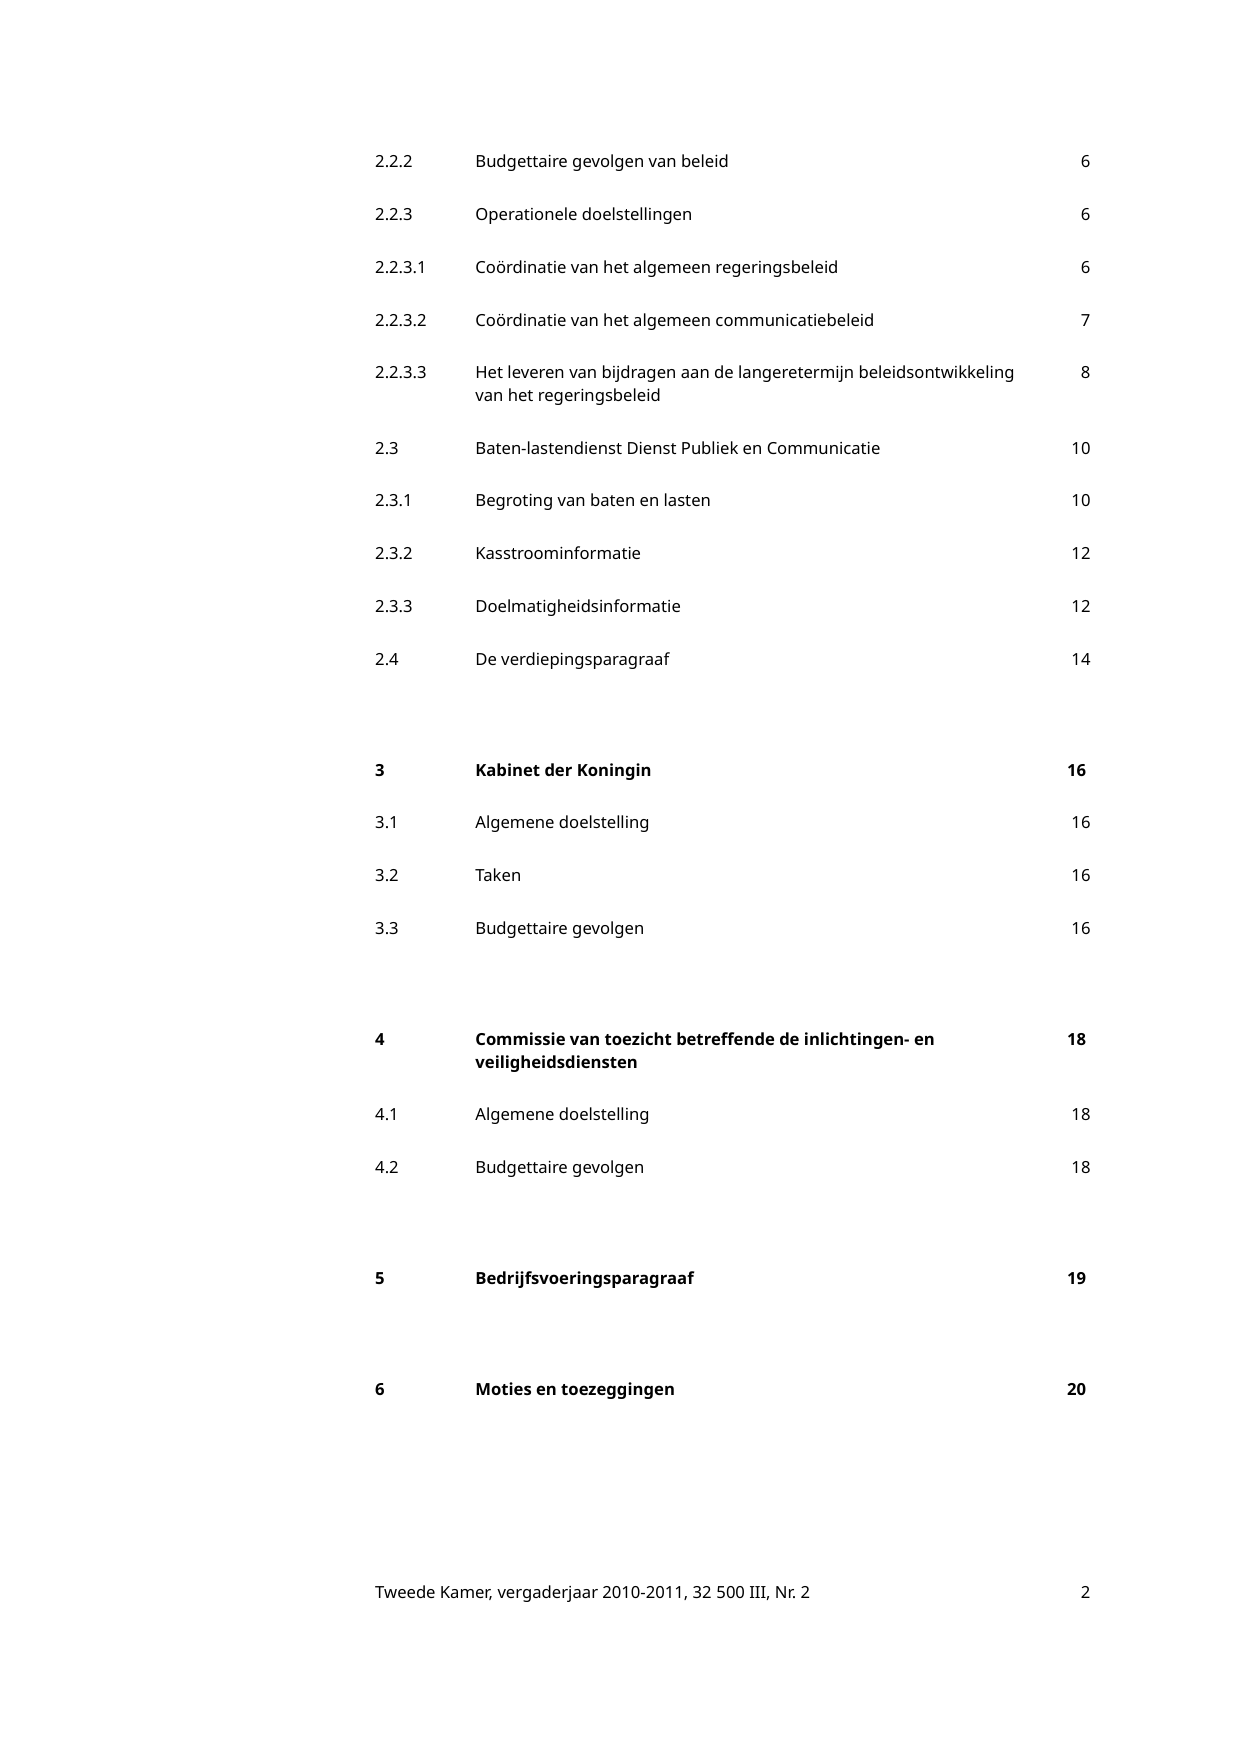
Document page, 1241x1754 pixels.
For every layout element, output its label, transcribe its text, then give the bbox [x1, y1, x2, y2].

table_cell 18 [1019, 1156, 1090, 1208]
table_cell De verdiepingsparagraaf [475, 647, 1018, 700]
table_cell 2.2.3.1 [375, 255, 475, 308]
table_cell 4.2 [375, 1156, 475, 1208]
table_cell 16 [1019, 758, 1090, 811]
table_cell [475, 1320, 1018, 1378]
table_cell 2.3.1 [375, 489, 475, 542]
table_cell 4.1 [375, 1103, 475, 1156]
table_cell Doelmatigheidsinformatie [475, 594, 1018, 647]
table_cell [475, 700, 1018, 758]
table_cell 16 [1019, 811, 1090, 864]
table_cell [375, 1208, 475, 1267]
table_cell 16 [1019, 864, 1090, 916]
table_cell Bedrijfsvoeringsparagraaf [475, 1267, 1018, 1319]
table_cell [375, 969, 475, 1027]
table_cell 6 [1019, 255, 1090, 308]
table_cell [1019, 1208, 1090, 1267]
table_cell Het leveren van bijdragen aan de langeretermijn beleidsontwikkeling van het regeringsbeleid [475, 361, 1018, 436]
table_cell 3.2 [375, 864, 475, 916]
table_cell 18 [1019, 1028, 1090, 1103]
table_cell 3.1 [375, 811, 475, 864]
table_cell 2.4 [375, 647, 475, 700]
table_cell 2.3 [375, 436, 475, 489]
table_cell 20 [1019, 1378, 1090, 1431]
table_cell 2.2.3.2 [375, 308, 475, 361]
table_cell 7 [1019, 308, 1090, 361]
table_cell [475, 1208, 1018, 1267]
table_cell 6 [1019, 203, 1090, 255]
table_cell 5 [375, 1267, 475, 1319]
table_cell 6 [375, 1378, 475, 1431]
table_cell Algemene doelstelling [475, 1103, 1018, 1156]
table_cell Kabinet der Koningin [475, 758, 1018, 811]
table_cell 4 [375, 1028, 475, 1103]
table_cell 2.3.3 [375, 594, 475, 647]
table_cell Taken [475, 864, 1018, 916]
table_cell Baten-lastendienst Dienst Publiek en Communicatie [475, 436, 1018, 489]
table_cell 8 [1019, 361, 1090, 436]
table_cell 6 [1019, 150, 1090, 203]
table_cell Kasstroominformatie [475, 542, 1018, 594]
table_cell [375, 700, 475, 758]
table_cell 3.3 [375, 916, 475, 969]
table_cell 12 [1019, 594, 1090, 647]
table_cell Moties en toezeggingen [475, 1378, 1018, 1431]
table_cell 16 [1019, 916, 1090, 969]
table_cell 14 [1019, 647, 1090, 700]
table_cell Coördinatie van het algemeen communicatiebeleid [475, 308, 1018, 361]
table_cell 2.3.2 [375, 542, 475, 594]
table_cell [1019, 969, 1090, 1027]
table_cell Begroting van baten en lasten [475, 489, 1018, 542]
table_cell 10 [1019, 436, 1090, 489]
table_cell 18 [1019, 1103, 1090, 1156]
table_cell [1019, 700, 1090, 758]
table_cell 3 [375, 758, 475, 811]
table_cell Commissie van toezicht betreffende de inlichtingen- en veiligheidsdiensten [475, 1028, 1018, 1103]
table_cell 2.2.3 [375, 203, 475, 255]
table_cell 2.2.3.3 [375, 361, 475, 436]
table_cell Budgettaire gevolgen [475, 1156, 1018, 1208]
table_cell Budgettaire gevolgen van beleid [475, 150, 1018, 203]
table_cell 2.2.2 [375, 150, 475, 203]
table_cell [375, 1320, 475, 1378]
table_cell [1019, 1320, 1090, 1378]
table_cell Coördinatie van het algemeen regeringsbeleid [475, 255, 1018, 308]
table_cell 12 [1019, 542, 1090, 594]
table_cell Budgettaire gevolgen [475, 916, 1018, 969]
table_cell 19 [1019, 1267, 1090, 1319]
table_cell [475, 969, 1018, 1027]
table_cell Operationele doelstellingen [475, 203, 1018, 255]
table_cell Algemene doelstelling [475, 811, 1018, 864]
table_cell 10 [1019, 489, 1090, 542]
